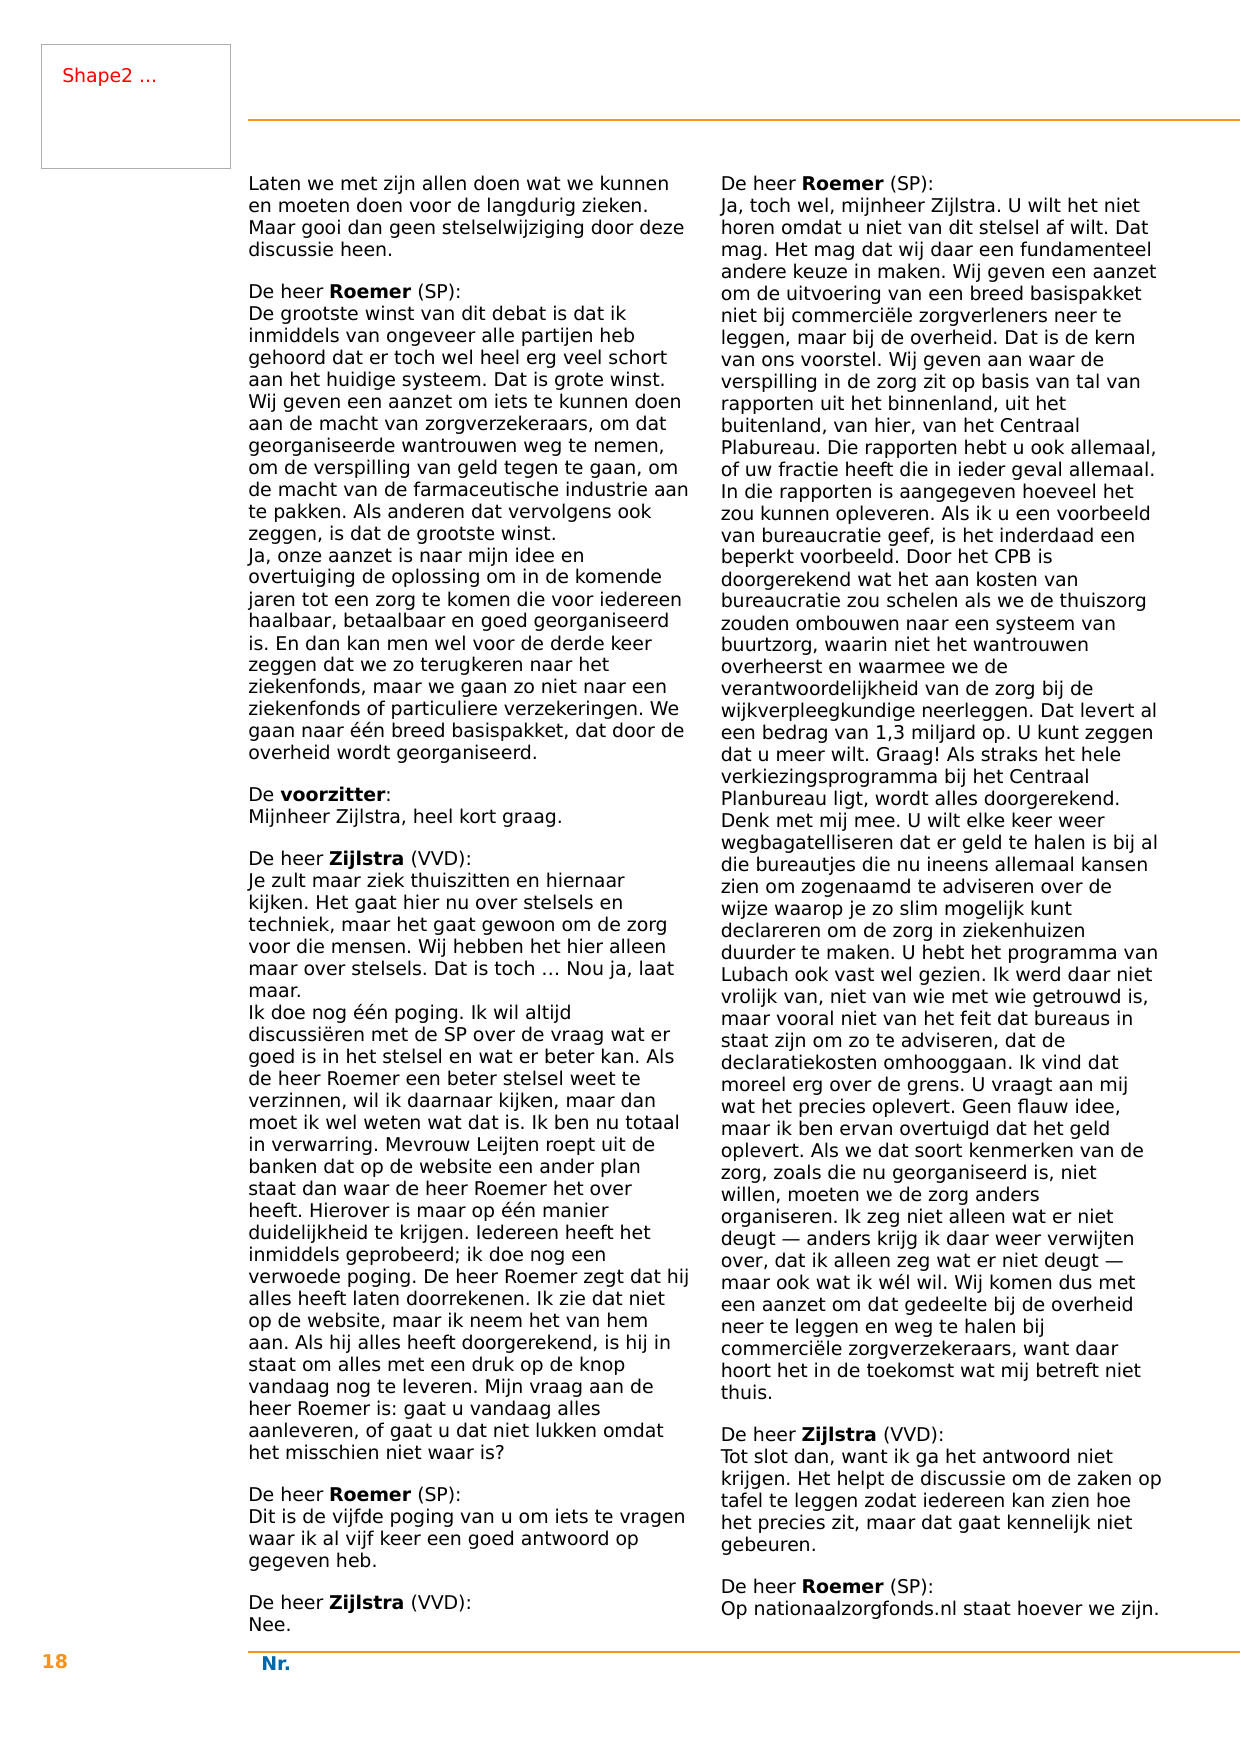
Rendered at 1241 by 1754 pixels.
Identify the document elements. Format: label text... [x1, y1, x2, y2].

text De voorzitter: [248, 784, 691, 806]
text Ja, onze aanzet is naar mijn idee en overtuiging de oplossing om in de komende jaren tot een zorg te komen die voor iedereen haalbaar, betaalbaar en goed georganiseerd is. En dan kan men wel voor de derde keer zeggen dat we zo terugkeren naar het ziekenfonds, maar we gaan zo niet naar een ziekenfonds of particuliere verzekeringen. We gaan naar één breed basispakket, dat door de overheid wordt georganiseerd. [248, 544, 691, 764]
text Laten we met zijn allen doen wat we kunnen en moeten doen voor de langdurig zieken. Maar gooi dan geen stelselwijziging door deze discussie heen. [248, 173, 691, 261]
text Tot slot dan, want ik ga het antwoord niet krijgen. Het helpt de discussie om de zaken op tafel te leggen zodat iedereen kan zien hoe het precies zit, maar dat gaat kennelijk niet gebeuren. [721, 1446, 1163, 1556]
text De heer Roemer (SP): [248, 281, 691, 303]
text De heer Roemer (SP): [721, 173, 1163, 195]
text De heer Zijlstra (VVD): [248, 1592, 691, 1613]
text Op nationaalzorgfonds.nl staat hoever we zijn. [721, 1597, 1163, 1619]
text Ja, toch wel, mijnheer Zijlstra. U wilt het niet horen omdat u niet van dit stelsel af wilt. Dat mag. Het mag dat wij daar een fundamenteel andere keuze in maken. Wij geven een aanzet om de uitvoering van een breed basispakket niet bij commerciële zorgverleners neer te leggen, maar bij de overheid. Dat is de kern van ons voorstel. Wij geven aan waar de verspilling in de zorg zit op basis van tal van rapporten uit het binnenland, uit het buitenland, van hier, van het Centraal Plabureau. Die rapporten hebt u ook allemaal, of uw fractie heeft die in ieder geval allemaal. In die rapporten is aangegeven hoeveel het zou kunnen opleveren. Als ik u een voorbeeld van bureaucratie geef, is het inderdaad een beperkt voorbeeld. Door het CPB is doorgerekend wat het aan kosten van bureaucratie zou schelen als we de thuiszorg zouden ombouwen naar een systeem van buurtzorg, waarin niet het wantrouwen overheerst en waarmee we de verantwoordelijkheid van de zorg bij de wijkverpleegkundige neerleggen. Dat levert al een bedrag van 1,3 miljard op. U kunt zeggen dat u meer wilt. Graag! Als straks het hele verkiezingsprogramma bij het Centraal Planbureau ligt, wordt alles doorgerekend. Denk met mij mee. U wilt elke keer weer wegbagatelliseren dat er geld te halen is bij al die bureautjes die nu ineens allemaal kansen zien om zogenaamd te adviseren over de wijze waarop je zo slim mogelijk kunt declareren om de zorg in ziekenhuizen duurder te maken. U hebt het programma van Lubach ook vast wel gezien. Ik werd daar niet vrolijk van, niet van wie met wie getrouwd is, maar vooral niet van het feit dat bureaus in staat zijn om zo te adviseren, dat de declaratiekosten omhooggaan. Ik vind dat moreel erg over de grens. U vraagt aan mij wat het precies oplevert. Geen flauw idee, maar ik ben ervan overtuigd dat het geld oplevert. Als we dat soort kenmerken van de zorg, zoals die nu georganiseerd is, niet willen, moeten we de zorg anders organiseren. Ik zeg niet alleen wat er niet deugt — anders krijg ik daar weer verwijten over, dat ik alleen zeg wat er niet deugt — maar ook wat ik wél wil. Wij komen dus met een aanzet om dat gedeelte bij de overheid neer te leggen en weg te halen bij commerciële zorgverzekeraars, want daar hoort het in de toekomst wat mij betreft niet thuis. [721, 195, 1163, 1404]
text De heer Roemer (SP): [721, 1576, 1163, 1597]
text De grootste winst van dit debat is dat ik inmiddels van ongeveer alle partijen heb gehoord dat er toch wel heel erg veel schort aan het huidige systeem. Dat is grote winst. Wij geven een aanzet om iets te kunnen doen aan de macht van zorgverzekeraars, om dat georganiseerde wantrouwen weg te nemen, om de verspilling van geld tegen te gaan, om de macht van de farmaceutische industrie aan te pakken. Als anderen dat vervolgens ook zeggen, is dat de grootste winst. [248, 303, 691, 544]
text Dit is de vijfde poging van u om iets te vragen waar ik al vijf keer een goed antwoord op gegeven heb. [248, 1506, 691, 1572]
text Ik doe nog één poging. Ik wil altijd discussiëren met de SP over de vraag wat er goed is in het stelsel en wat er beter kan. Als de heer Roemer een beter stelsel weet te verzinnen, wil ik daarnaar kijken, maar dan moet ik wel weten wat dat is. Ik ben nu totaal in verwarring. Mevrouw Leijten roept uit de banken dat op de website een ander plan staat dan waar de heer Roemer het over heeft. Hierover is maar op één manier duidelijkheid te krijgen. Iedereen heeft het inmiddels geprobeerd; ik doe nog een verwoede poging. De heer Roemer zegt dat hij alles heeft laten doorrekenen. Ik zie dat niet op de website, maar ik neem het van hem aan. Als hij alles heeft doorgerekend, is hij in staat om alles met een druk op de knop vandaag nog te leveren. Mijn vraag aan de heer Roemer is: gaat u vandaag alles aanleveren, of gaat u dat niet lukken omdat het misschien niet waar is? [248, 1002, 691, 1464]
text De heer Zijlstra (VVD): [721, 1424, 1163, 1446]
text Mijnheer Zijlstra, heel kort graag. [248, 806, 691, 828]
text Je zult maar ziek thuiszitten en hiernaar kijken. Het gaat hier nu over stelsels en techniek, maar het gaat gewoon om de zorg voor die mensen. Wij hebben het hier alleen maar over stelsels. Dat is toch … Nou ja, laat maar. [248, 870, 691, 1002]
text De heer Zijlstra (VVD): [248, 848, 691, 870]
text Nee. [248, 1613, 691, 1636]
text De heer Roemer (SP): [248, 1484, 691, 1506]
